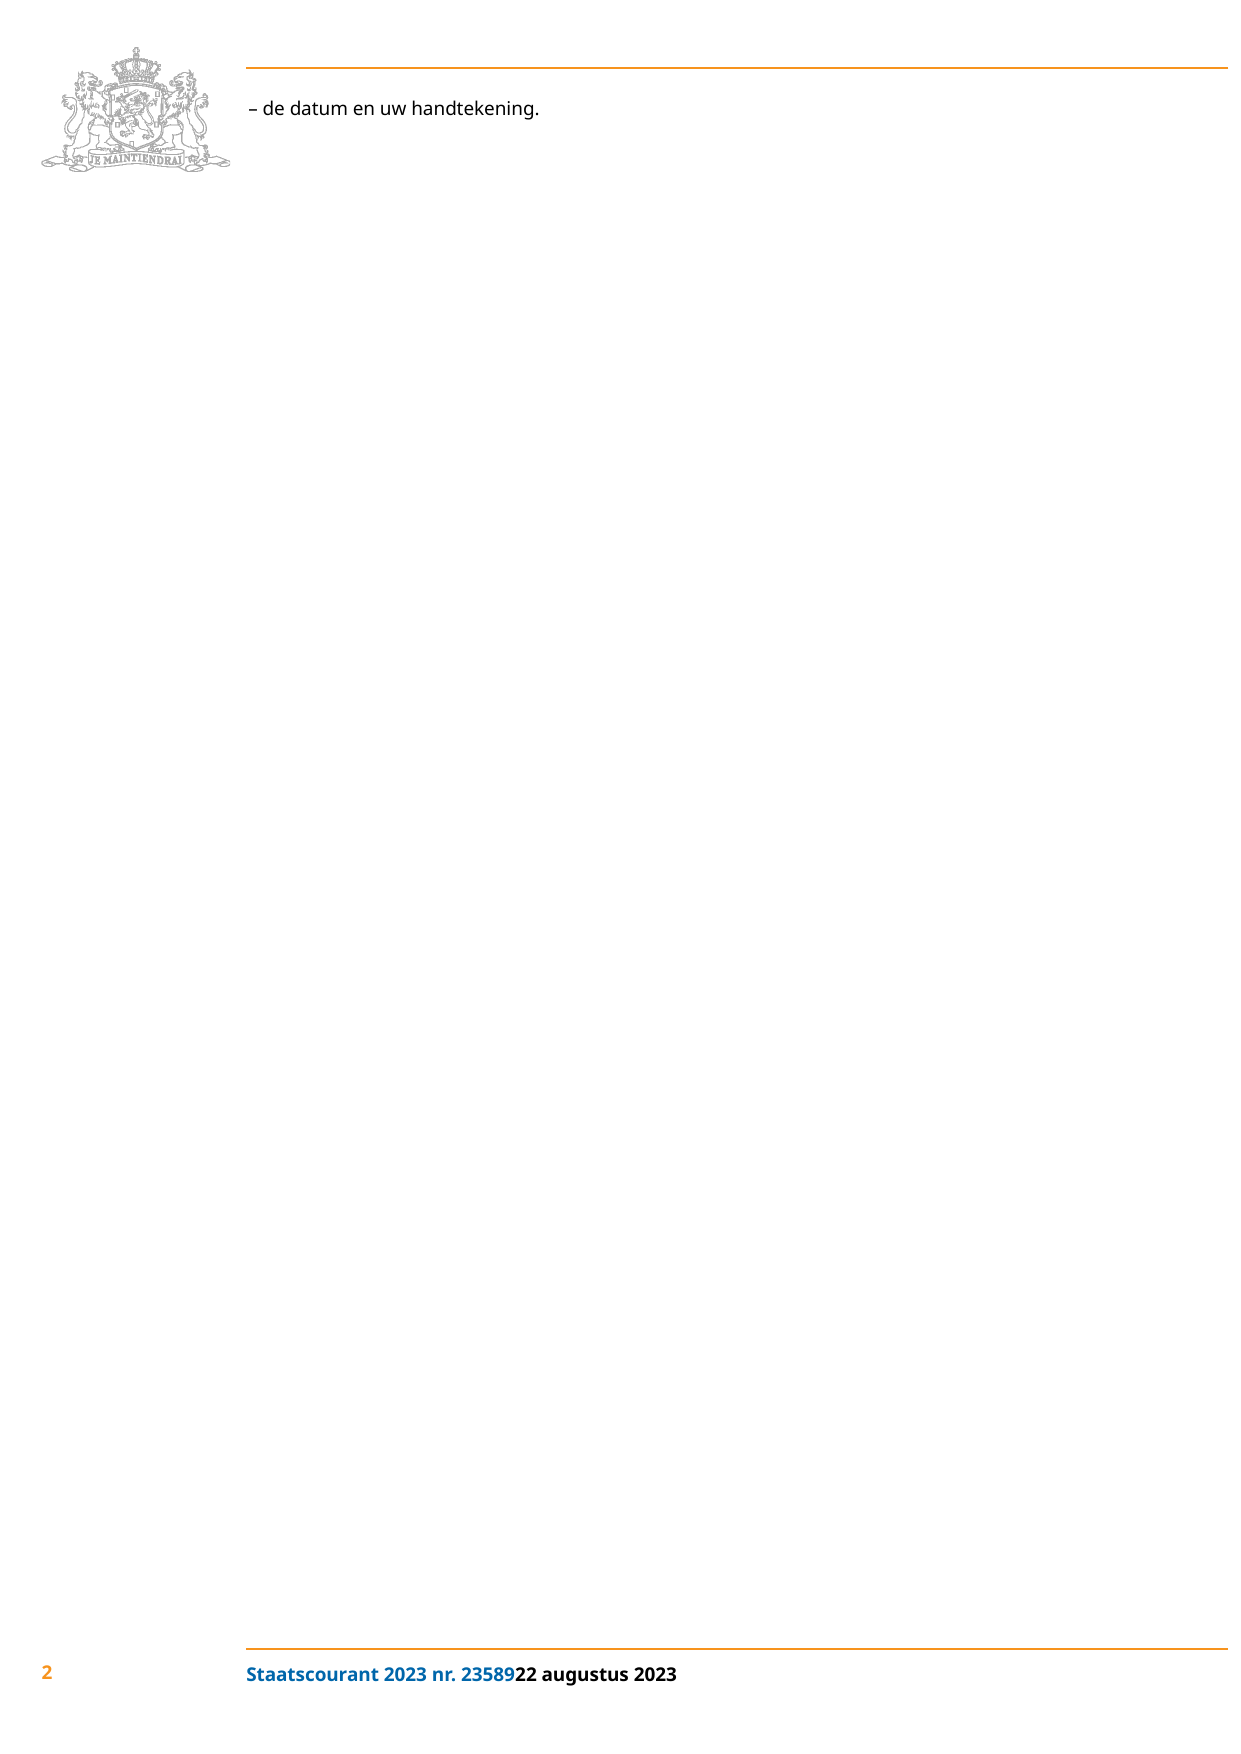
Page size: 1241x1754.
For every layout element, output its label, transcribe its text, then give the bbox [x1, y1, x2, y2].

picture [41, 47, 231, 172]
text – de datum en uw handtekening. [248, 95, 1152, 121]
